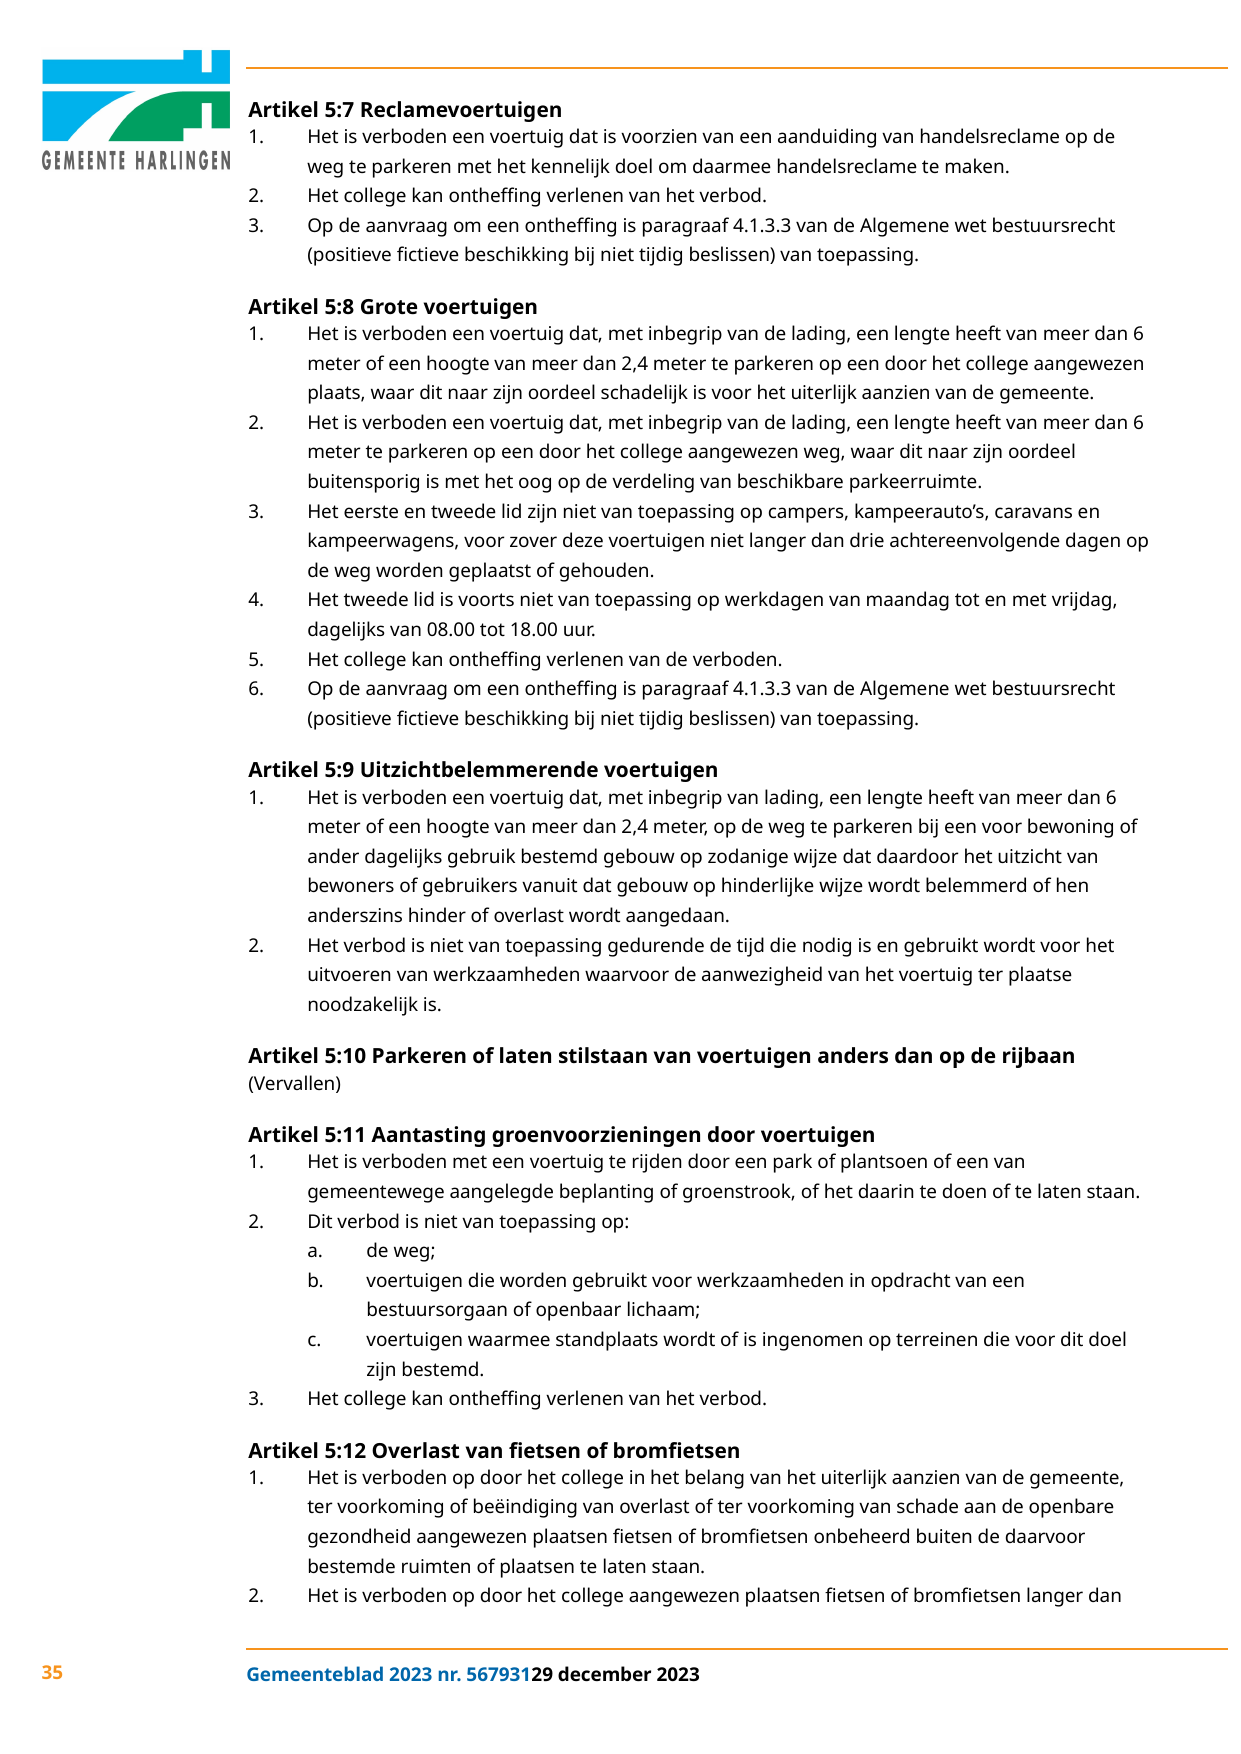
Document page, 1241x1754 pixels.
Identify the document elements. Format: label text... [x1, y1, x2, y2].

list Het is verboden een voertuig dat is voorzien van een aanduiding van handelsreclame op de weg te parkeren met het kennelijk doel om daarmee handelsreclame te maken. [248, 123, 1152, 178]
list voertuigen die worden gebruikt voor werkzaamheden in opdracht van een bestuursorgaan of openbaar lichaam; [307, 1267, 1152, 1322]
text Artikel 5:11 Aantasting groenvoorzieningen door voertuigen [248, 1120, 1152, 1149]
list Het college kan ontheffing verlenen van het verbod. [248, 182, 1152, 208]
list Dit verbod is niet van toepassing op: [248, 1208, 1152, 1233]
list Het is verboden een voertuig dat, met inbegrip van lading, een lengte heeft van meer dan 6 meter of een hoogte van meer dan 2,4 meter, op de weg te parkeren bij een voor bewoning of ander dagelijks gebruik bestemd gebouw op zodanige wijze dat daardoor het uitzicht van bewoners of gebruikers vanuit dat gebouw op hinderlijke wijze wordt belemmerd of hen anderszins hinder of overlast wordt aangedaan. [248, 784, 1152, 928]
list de weg; [307, 1237, 1152, 1263]
list Het is verboden op door het college in het belang van het uiterlijk aanzien van de gemeente, ter voorkoming of beëindiging van overlast of ter voorkoming van schade aan de openbare gezondheid aangewezen plaatsen fietsen of bromfietsen onbeheerd buiten de daarvoor bestemde ruimten of plaatsen te laten staan. [248, 1464, 1152, 1579]
list Het is verboden op door het college aangewezen plaatsen fietsen of bromfietsen langer dan [248, 1582, 1152, 1608]
text (Vervallen) [248, 1070, 1152, 1096]
list Op de aanvraag om een ontheffing is paragraaf 4.1.3.3 van de Algemene wet bestuursrecht (positieve fictieve beschikking bij niet tijdig beslissen) van toepassing. [248, 675, 1152, 731]
list voertuigen waarmee standplaats wordt of is ingenomen op terreinen die voor dit doel zijn bestemd. [307, 1326, 1152, 1381]
picture [41, 47, 231, 172]
list Het is verboden een voertuig dat, met inbegrip van de lading, een lengte heeft van meer dan 6 meter te parkeren op een door het college aangewezen weg, waar dit naar zijn oordeel buitensporig is met het oog op de verdeling van beschikbare parkeerruimte. [248, 409, 1152, 494]
list Het verbod is niet van toepassing gedurende de tijd die nodig is en gebruikt wordt voor het uitvoeren van werkzaamheden waarvoor de aanwezigheid van het voertuig ter plaatse noodzakelijk is. [248, 932, 1152, 1017]
text Artikel 5:9 Uitzichtbelemmerende voertuigen [248, 755, 1152, 784]
list Het is verboden een voertuig dat, met inbegrip van de lading, een lengte heeft van meer dan 6 meter of een hoogte van meer dan 2,4 meter te parkeren op een door het college aangewezen plaats, waar dit naar zijn oordeel schadelijk is voor het uiterlijk aanzien van de gemeente. [248, 320, 1152, 405]
text Artikel 5:7 Reclamevoertuigen [248, 95, 1152, 123]
list Het college kan ontheffing verlenen van het verbod. [248, 1385, 1152, 1411]
text Artikel 5:12 Overlast van fietsen of bromfietsen [248, 1436, 1152, 1464]
list Het is verboden met een voertuig te rijden door een park of plantsoen of een van gemeentewege aangelegde beplanting of groenstrook, of het daarin te doen of te laten staan. [248, 1149, 1152, 1204]
list Het college kan ontheffing verlenen van de verboden. [248, 646, 1152, 672]
text Artikel 5:8 Grote voertuigen [248, 292, 1152, 320]
list Het tweede lid is voorts niet van toepassing op werkdagen van maandag tot en met vrijdag, dagelijks van 08.00 tot 18.00 uur. [248, 587, 1152, 642]
list Op de aanvraag om een ontheffing is paragraaf 4.1.3.3 van de Algemene wet bestuursrecht (positieve fictieve beschikking bij niet tijdig beslissen) van toepassing. [248, 212, 1152, 267]
list Het eerste en tweede lid zijn niet van toepassing op campers, kampeerauto’s, caravans en kampeerwagens, voor zover deze voertuigen niet langer dan drie achtereenvolgende dagen op de weg worden geplaatst of gehouden. [248, 498, 1152, 583]
text Artikel 5:10 Parkeren of laten stilstaan van voertuigen anders dan op de rijbaan [248, 1041, 1152, 1070]
